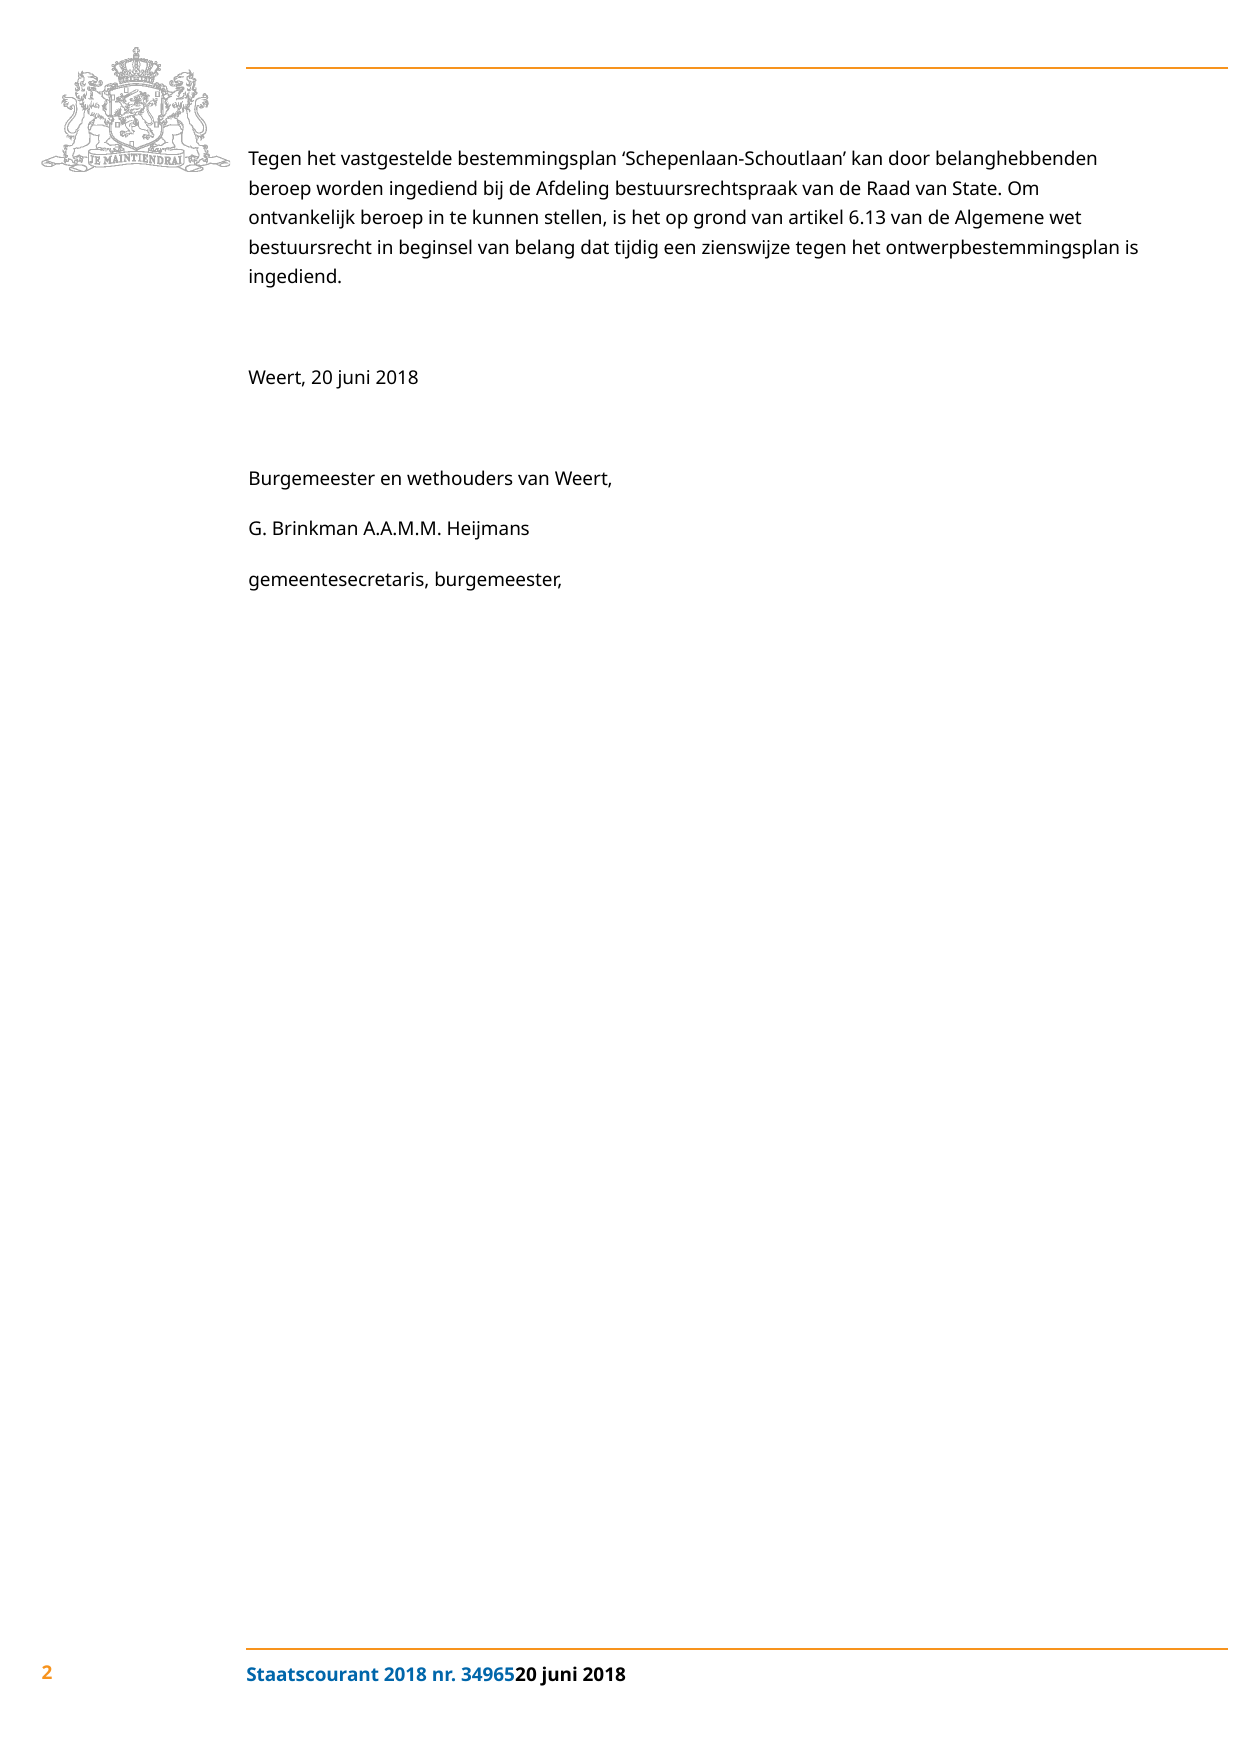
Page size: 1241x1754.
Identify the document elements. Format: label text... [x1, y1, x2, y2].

text gemeentesecretaris, burgemeester, [248, 566, 1152, 592]
text Weert, 20 juni 2018 [248, 364, 1152, 390]
text Burgemeester en wethouders van Weert, [248, 465, 1152, 491]
text Tegen het vastgestelde bestemmingsplan ‘Schepenlaan-Schoutlaan’ kan door belanghebbenden beroep worden ingediend bij de Afdeling bestuursrechtspraak van de Raad van State. Om ontvankelijk beroep in te kunnen stellen, is het op grond van artikel 6.13 van de Algemene wet bestuursrecht in beginsel van belang dat tijdig een zienswijze tegen het ontwerpbestemmingsplan is ingediend. [248, 145, 1152, 289]
text G. Brinkman A.A.M.M. Heijmans [248, 516, 1152, 541]
picture [41, 47, 231, 172]
